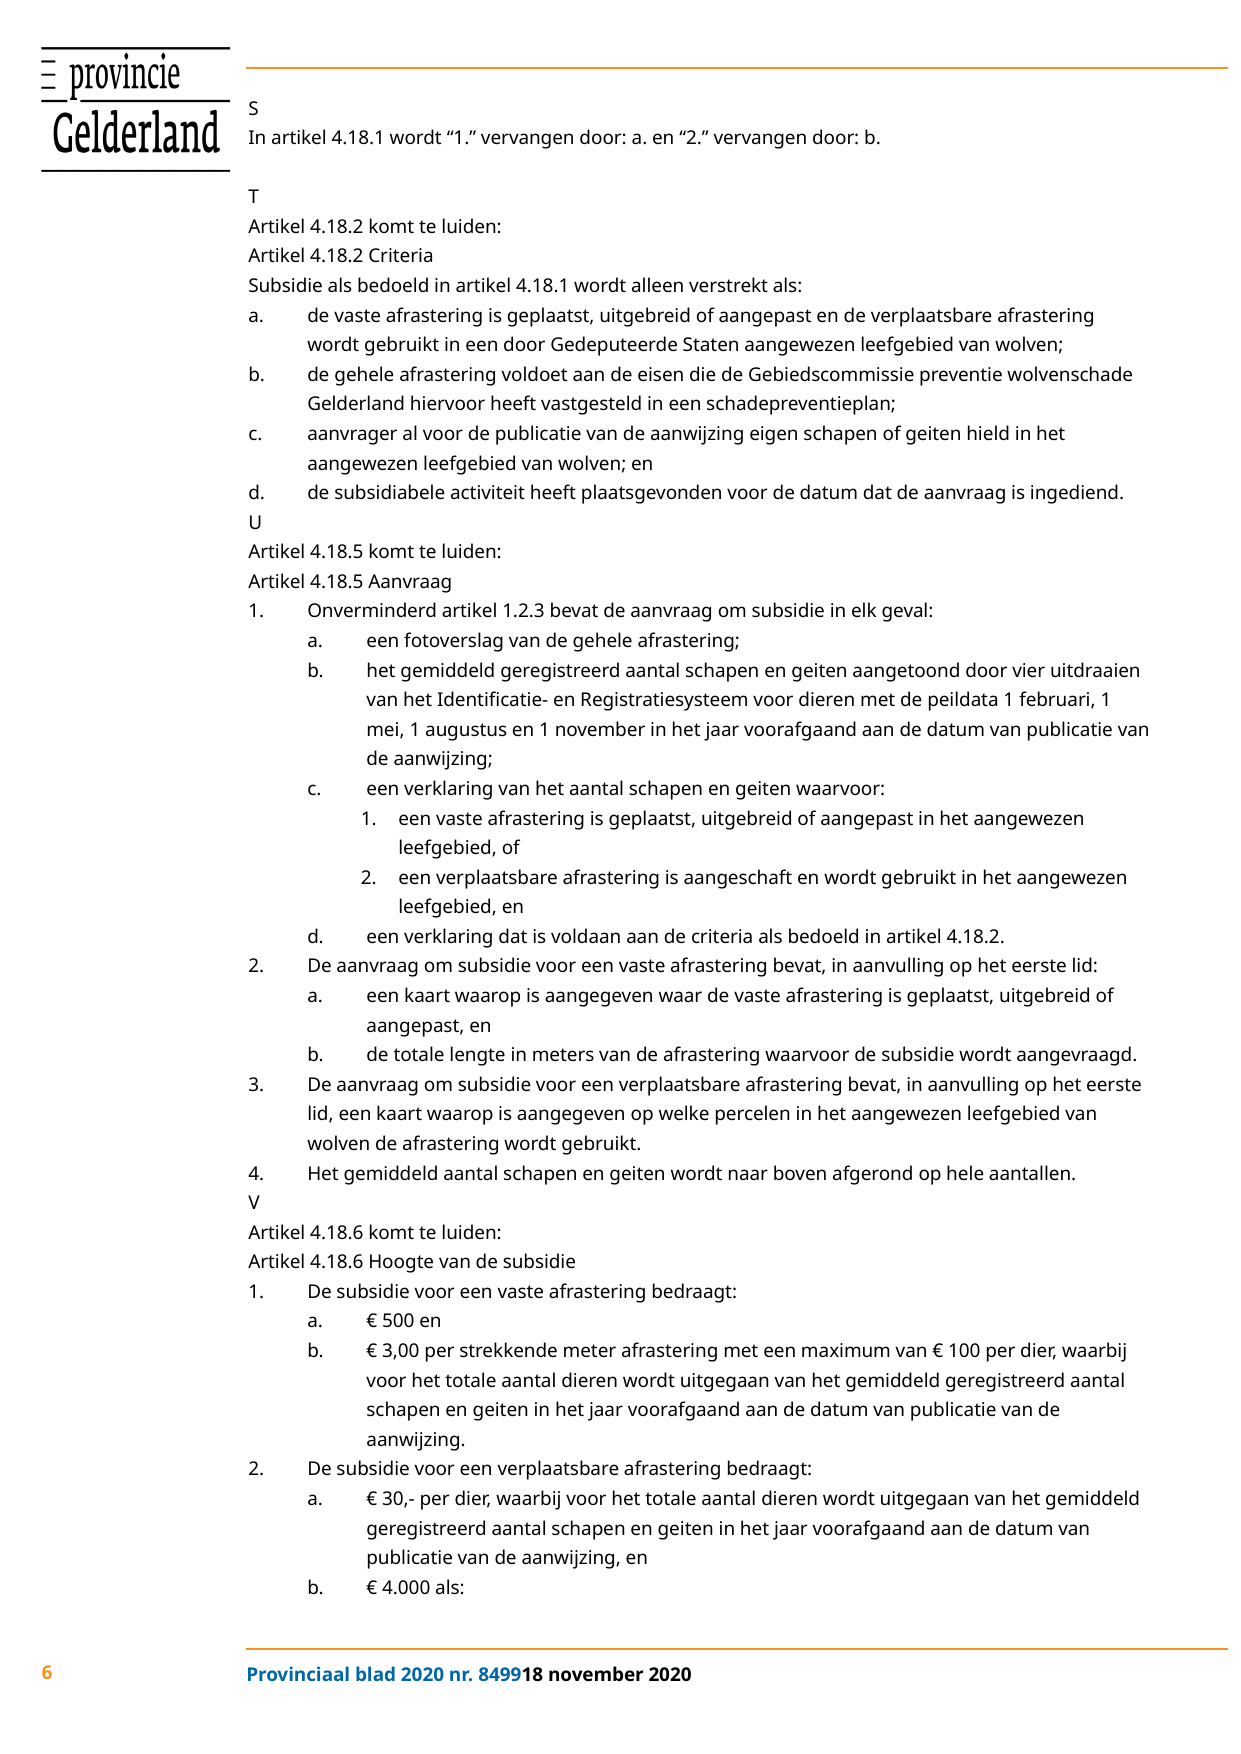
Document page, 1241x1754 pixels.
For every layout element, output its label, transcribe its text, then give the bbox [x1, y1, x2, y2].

list Onverminderd artikel 1.2.3 bevat de aanvraag om subsidie in elk geval: [248, 598, 1152, 623]
list € 30,- per dier, waarbij voor het totale aantal dieren wordt uitgegaan van het gemiddeld geregistreerd aantal schapen en geiten in het jaar voorafgaand aan de datum van publicatie van de aanwijzing, en [307, 1485, 1152, 1570]
text Artikel 4.18.6 komt te luiden: [248, 1219, 1152, 1245]
list een fotoverslag van de gehele afrastering; [307, 627, 1152, 653]
list een verklaring van het aantal schapen en geiten waarvoor: [307, 775, 1152, 801]
list het gemiddeld geregistreerd aantal schapen en geiten aangetoond door vier uitdraaien van het Identificatie- en Registratiesysteem voor dieren met de peildata 1 februari, 1 mei, 1 augustus en 1 november in het jaar voorafgaand aan de datum van publicatie van de aanwijzing; [307, 657, 1152, 771]
text Artikel 4.18.2 komt te luiden: [248, 213, 1152, 239]
text Artikel 4.18.6 Hoogte van de subsidie [248, 1248, 1152, 1274]
list € 500 en [307, 1308, 1152, 1333]
list een vaste afrastering is geplaatst, uitgebreid of aangepast in het aangewezen leefgebied, of [361, 805, 1152, 860]
text U [248, 509, 1152, 535]
text Subsidie als bedoeld in artikel 4.18.1 wordt alleen verstrekt als: [248, 272, 1152, 298]
list aanvrager al voor de publicatie van de aanwijzing eigen schapen of geiten hield in het aangewezen leefgebied van wolven; en [248, 420, 1152, 476]
text T [248, 183, 1152, 209]
list een verplaatsbare afrastering is aangeschaft en wordt gebruikt in het aangewezen leefgebied, en [361, 864, 1152, 919]
text S [248, 95, 1152, 121]
list De subsidie voor een vaste afrastering bedraagt: [248, 1278, 1152, 1304]
text V [248, 1189, 1152, 1215]
text Artikel 4.18.2 Criteria [248, 243, 1152, 268]
list een kaart waarop is aangegeven waar de vaste afrastering is geplaatst, uitgebreid of aangepast, en [307, 982, 1152, 1038]
picture [41, 47, 231, 172]
text Artikel 4.18.5 Aanvraag [248, 568, 1152, 594]
list de gehele afrastering voldoet aan de eisen die de Gebiedscommissie preventie wolvenschade Gelderland hiervoor heeft vastgesteld in een schadepreventieplan; [248, 361, 1152, 416]
list de subsidiabele activiteit heeft plaatsgevonden voor de datum dat de aanvraag is ingediend. [248, 479, 1152, 505]
list € 4.000 als: [307, 1574, 1152, 1600]
list een verklaring dat is voldaan aan de criteria als bedoeld in artikel 4.18.2. [307, 923, 1152, 949]
list De aanvraag om subsidie voor een vaste afrastering bevat, in aanvulling op het eerste lid: [248, 953, 1152, 978]
list de vaste afrastering is geplaatst, uitgebreid of aangepast en de verplaatsbare afrastering wordt gebruikt in een door Gedeputeerde Staten aangewezen leefgebied van wolven; [248, 302, 1152, 357]
list de totale lengte in meters van de afrastering waarvoor de subsidie wordt aangevraagd. [307, 1041, 1152, 1067]
list De aanvraag om subsidie voor een verplaatsbare afrastering bevat, in aanvulling op het eerste lid, een kaart waarop is aangegeven op welke percelen in het aangewezen leefgebied van wolven de afrastering wordt gebruikt. [248, 1071, 1152, 1156]
text Artikel 4.18.5 komt te luiden: [248, 538, 1152, 564]
text In artikel 4.18.1 wordt “1.” vervangen door: a. en “2.” vervangen door: b. [248, 124, 1152, 150]
list De subsidie voor een verplaatsbare afrastering bedraagt: [248, 1456, 1152, 1481]
list € 3,00 per strekkende meter afrastering met een maximum van € 100 per dier, waarbij voor het totale aantal dieren wordt uitgegaan van het gemiddeld geregistreerd aantal schapen en geiten in het jaar voorafgaand aan de datum van publicatie van de aanwijzing. [307, 1337, 1152, 1452]
list Het gemiddeld aantal schapen en geiten wordt naar boven afgerond op hele aantallen. [248, 1160, 1152, 1186]
